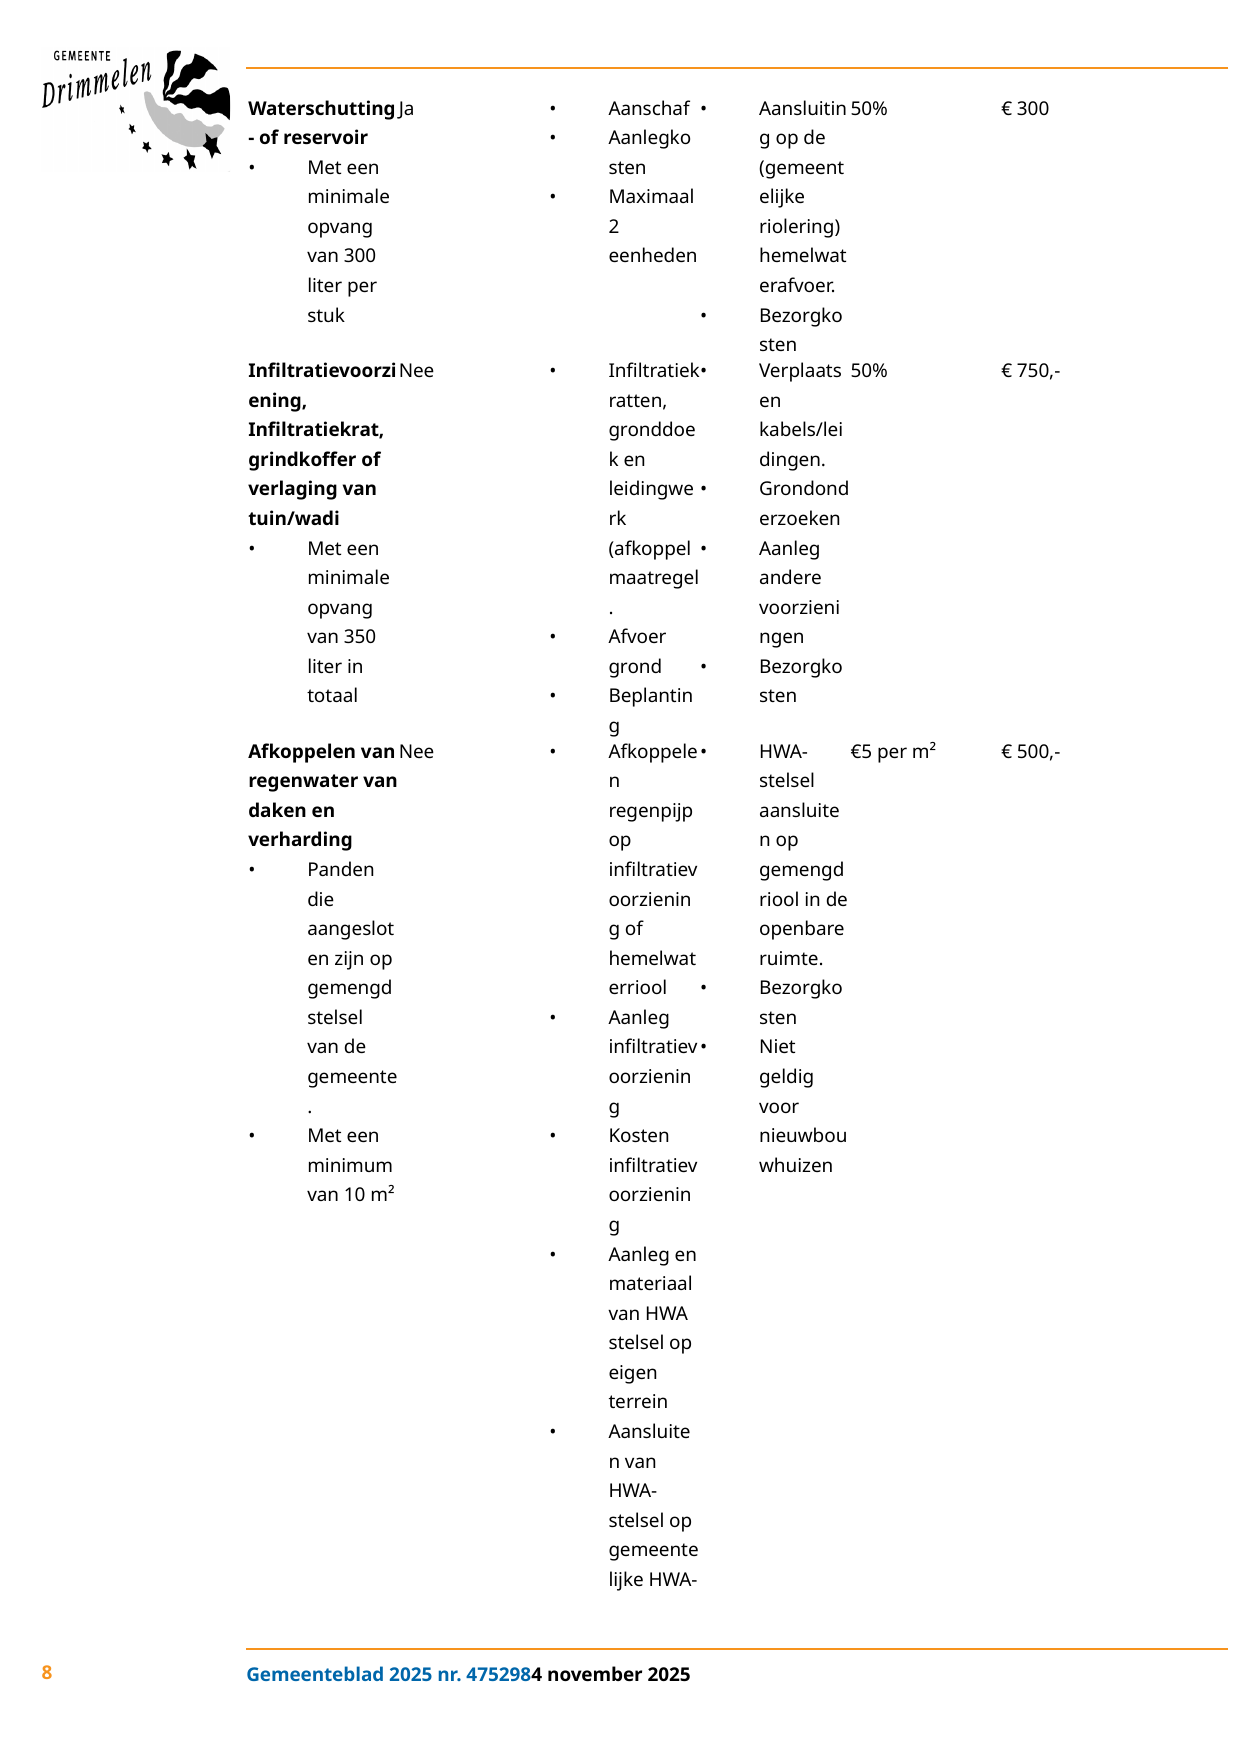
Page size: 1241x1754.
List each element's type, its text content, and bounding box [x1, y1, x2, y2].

picture [41, 47, 231, 172]
table_cell HWA-stelsel aansluiten op gemengd riool in de openbare ruimte. Bezorgkosten Niet geldig voor nieuwbouwhuizen [700, 738, 850, 1592]
table_cell Afkoppelen regenpijp op infiltratievoorziening of hemelwaterriool Aanleg infiltratievoorziening Kosten infiltratievoorziening Aanleg en materiaal van HWA stelsel op eigen terrein Aansluiten van HWA- stelsel op gemeentelijke HWA- [549, 738, 700, 1592]
table_cell € 300 [1001, 95, 1152, 357]
table_cell Nee [399, 738, 549, 1592]
table_cell Verplaatsen kabels/leidingen. Grondonderzoeken Aanleg andere voorzieningen Bezorgkosten [700, 357, 850, 738]
table_cell € 500,- [1001, 738, 1152, 1592]
table_cell Nee [399, 357, 549, 738]
table_cell Aansluiting op de (gemeentelijke riolering) hemelwaterafvoer. Bezorgkosten [700, 95, 850, 357]
table_cell €5 per m² [850, 738, 1001, 1592]
table_cell 50% [850, 95, 1001, 357]
table_cell Infiltratievoorziening, Infiltratiekrat, grindkoffer of verlaging van tuin/wadi Met een minimale opvang van 350 liter in totaal [248, 357, 398, 738]
table_cell Infiltratiekratten, gronddoek en leidingwerk (afkoppel maatregel. Afvoer grond Beplanting [549, 357, 700, 738]
table_cell Waterschutting- of reservoir Met een minimale opvang van 300 liter per stuk [248, 95, 398, 357]
table_cell Afkoppelen van regenwater van daken en verharding Panden die aangesloten zijn op gemengd stelsel van de gemeente. Met een minimum van 10 m² [248, 738, 398, 1592]
table_cell € 750,- [1001, 357, 1152, 738]
table_cell 50% [850, 357, 1001, 738]
table_cell Ja [399, 95, 549, 357]
table_cell Aanschaf Aanlegkosten Maximaal 2 eenheden [549, 95, 700, 357]
